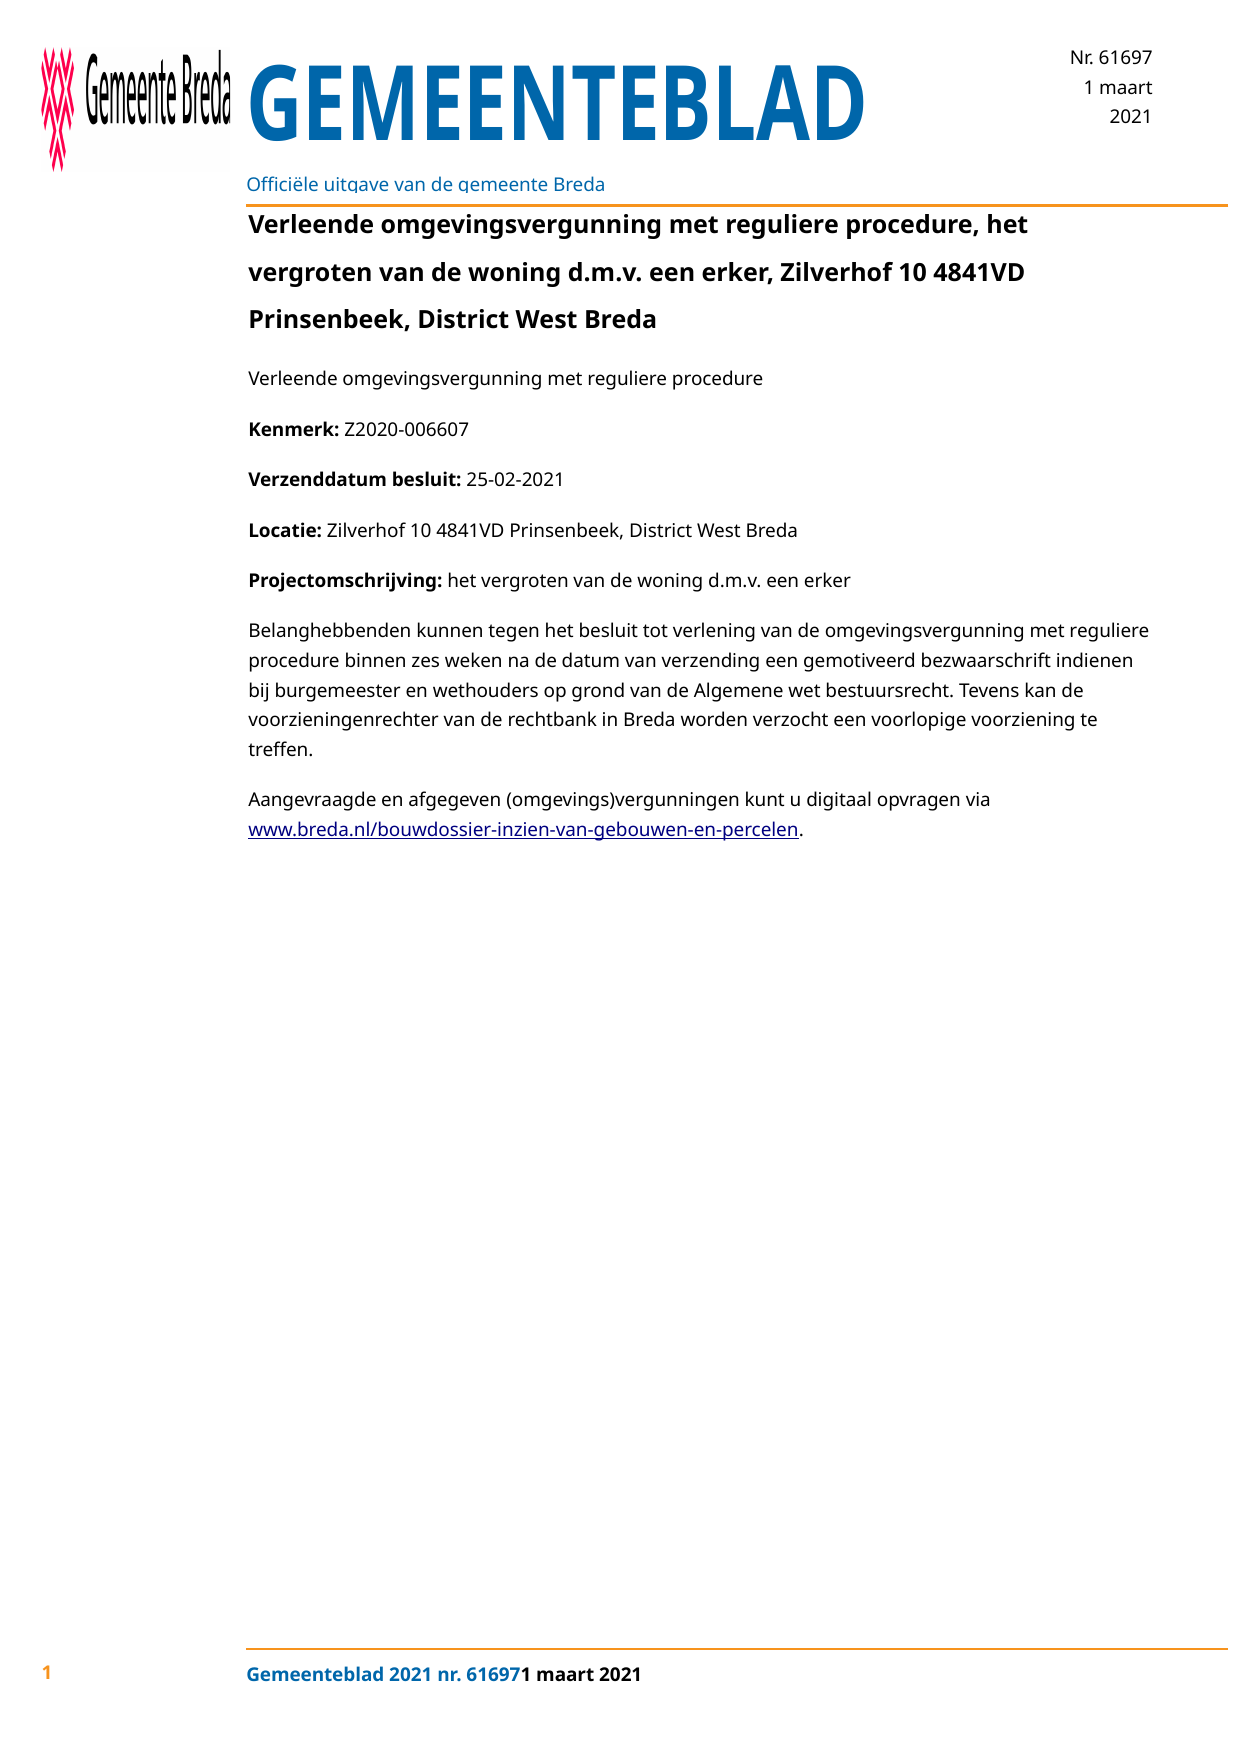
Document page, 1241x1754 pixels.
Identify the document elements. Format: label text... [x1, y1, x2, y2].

text Verleende omgevingsvergunning met reguliere procedure, het vergroten van de woning d.m.v. een erker, Zilverhof 10 4841VD Prinsenbeek, District West Breda [248, 207, 1152, 336]
text Locatie: Zilverhof 10 4841VD Prinsenbeek, District West Breda [248, 517, 1152, 542]
text Projectomschrijving: het vergroten van de woning d.m.v. een erker [248, 567, 1152, 593]
text Verleende omgevingsvergunning met reguliere procedure [248, 366, 1152, 391]
text Kenmerk: Z2020-006607 [248, 416, 1152, 442]
picture [41, 47, 231, 172]
text Aangevraagde en afgegeven (omgevings)vergunningen kunt u digitaal opvragen via www.breda.nl/bouwdossier-inzien-van-gebouwen-en-percelen. [248, 786, 1152, 842]
text Belanghebbenden kunnen tegen het besluit tot verlening van de omgevingsvergunning met reguliere procedure binnen zes weken na de datum van verzending een gemotiveerd bezwaarschrift indienen bij burgemeester en wethouders op grond van de Algemene wet bestuursrecht. Tevens kan de voorzieningenrechter van de rechtbank in Breda worden verzocht een voorlopige voorziening te treffen. [248, 618, 1152, 762]
text Verzenddatum besluit: 25-02-2021 [248, 466, 1152, 492]
